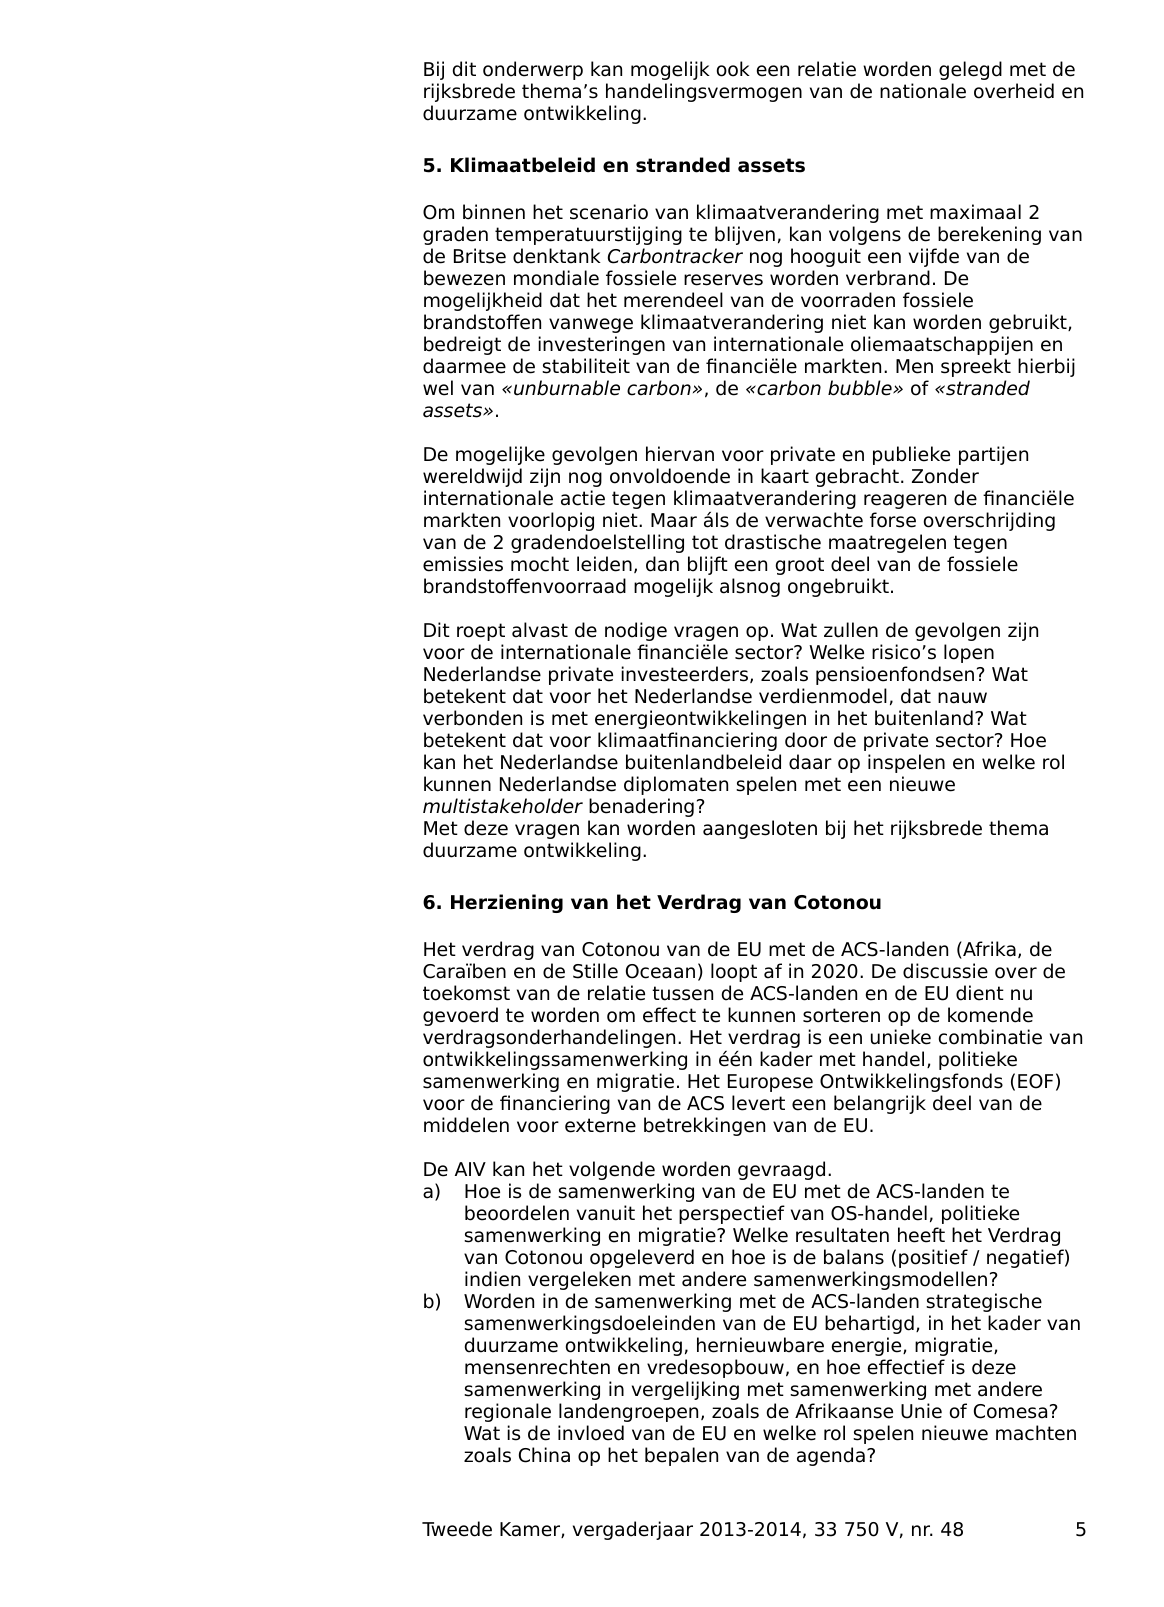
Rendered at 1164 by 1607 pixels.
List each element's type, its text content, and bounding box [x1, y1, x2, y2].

text a) Hoe is de samenwerking van de EU met de ACS-landen te beoordelen vanuit het perspectief van OS-handel, politieke samenwerking en migratie? Welke resultaten heeft het Verdrag van Cotonou opgeleverd en hoe is de balans (positief / negatief) indien vergeleken met andere samenwerkingsmodellen? [422, 1181, 1087, 1291]
text De AIV kan het volgende worden gevraagd. [422, 1159, 1087, 1181]
text Dit roept alvast de nodige vragen op. Wat zullen de gevolgen zijn voor de internationale financiële sector? Welke risico’s lopen Nederlandse private investeerders, zoals pensioenfondsen? Wat betekent dat voor het Nederlandse verdienmodel, dat nauw verbonden is met energieontwikkelingen in het buitenland? Wat betekent dat voor klimaatfinanciering door de private sector? Hoe kan het Nederlandse buitenlandbeleid daar op inspelen en welke rol kunnen Nederlandse diplomaten spelen met een nieuwe multistakeholder benadering? [422, 620, 1087, 818]
text Om binnen het scenario van klimaatverandering met maximaal 2 graden temperatuurstijging te blijven, kan volgens de berekening van de Britse denktank Carbontracker nog hooguit een vijfde van de bewezen mondiale fossiele reserves worden verbrand. De mogelijkheid dat het merendeel van de voorraden fossiele brandstoffen vanwege klimaatverandering niet kan worden gebruikt, bedreigt de investeringen van internationale oliemaatschappijen en daarmee de stabiliteit van de financiële markten. Men spreekt hierbij wel van «unburnable carbon», de «carbon bubble» of «stranded assets». [422, 202, 1087, 422]
subtitle 5. Klimaatbeleid en stranded assets [422, 155, 1087, 177]
text Met deze vragen kan worden aangesloten bij het rijksbrede thema duurzame ontwikkeling. [422, 818, 1087, 862]
text Bij dit onderwerp kan mogelijk ook een relatie worden gelegd met de rijksbrede thema’s handelingsvermogen van de nationale overheid en duurzame ontwikkeling. [422, 59, 1087, 125]
text De mogelijke gevolgen hiervan voor private en publieke partijen wereldwijd zijn nog onvoldoende in kaart gebracht. Zonder internationale actie tegen klimaatverandering reageren de financiële markten voorlopig niet. Maar áls de verwachte forse overschrijding van de 2 gradendoelstelling tot drastische maatregelen tegen emissies mocht leiden, dan blijft een groot deel van de fossiele brandstoffenvoorraad mogelijk alsnog ongebruikt. [422, 444, 1087, 598]
text b) Worden in de samenwerking met de ACS-landen strategische samenwerkingsdoeleinden van de EU behartigd, in het kader van duurzame ontwikkeling, hernieuwbare energie, migratie, mensenrechten en vredesopbouw, en hoe effectief is deze samenwerking in vergelijking met samenwerking met andere regionale landengroepen, zoals de Afrikaanse Unie of Comesa? Wat is de invloed van de EU en welke rol spelen nieuwe machten zoals China op het bepalen van de agenda? [422, 1291, 1087, 1466]
text Het verdrag van Cotonou van de EU met de ACS-landen (Afrika, de Caraïben en de Stille Oceaan) loopt af in 2020. De discussie over de toekomst van de relatie tussen de ACS-landen en de EU dient nu gevoerd te worden om effect te kunnen sorteren op de komende verdragsonderhandelingen. Het verdrag is een unieke combinatie van ontwikkelingssamenwerking in één kader met handel, politieke samenwerking en migratie. Het Europese Ontwikkelingsfonds (EOF) voor de financiering van de ACS levert een belangrijk deel van de middelen voor externe betrekkingen van de EU. [422, 939, 1087, 1137]
subtitle 6. Herziening van het Verdrag van Cotonou [422, 892, 1087, 914]
